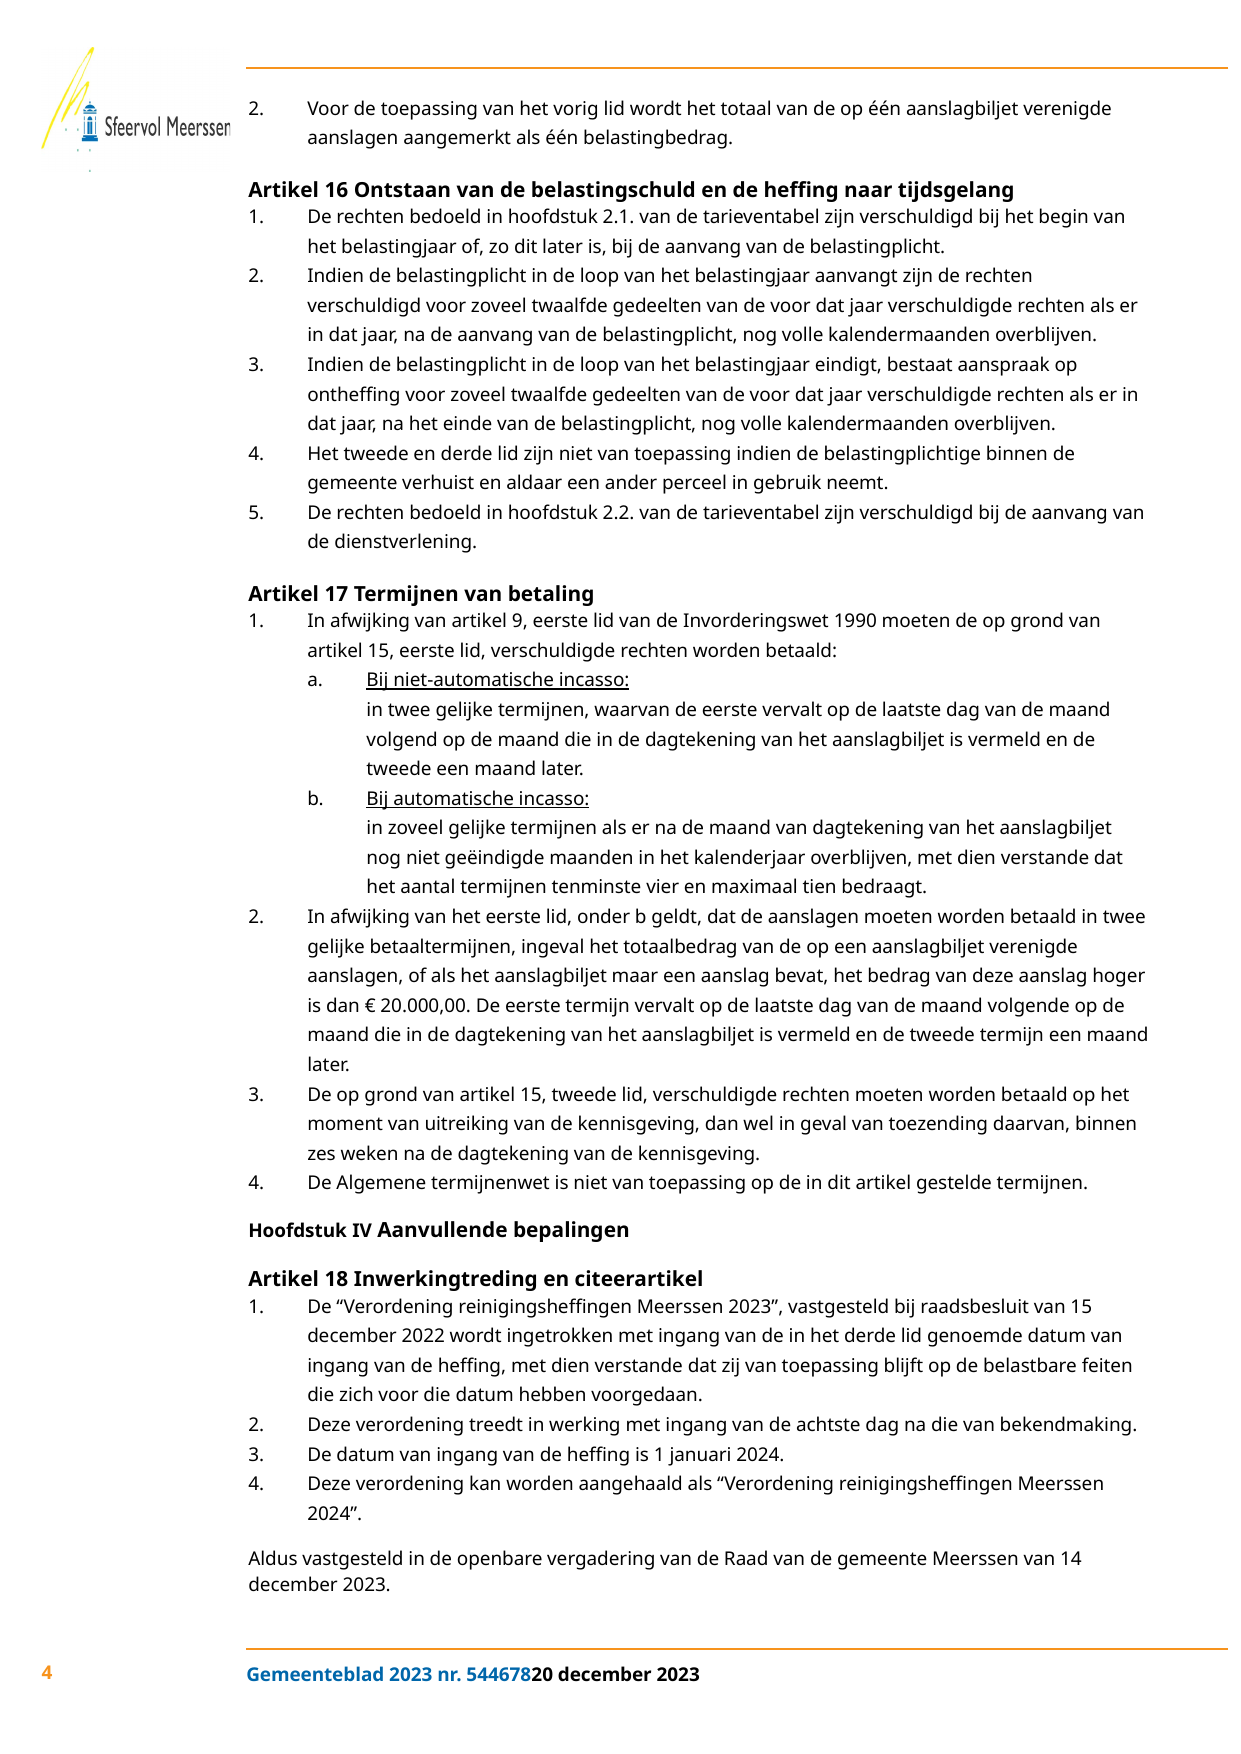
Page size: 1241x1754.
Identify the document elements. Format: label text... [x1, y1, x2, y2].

text Hoofdstuk IV Aanvullende bepalingen [248, 1215, 1152, 1244]
list De “Verordening reinigingsheffingen Meerssen 2023”, vastgesteld bij raadsbesluit van 15 december 2022 wordt ingetrokken met ingang van de in het derde lid genoemde datum van ingang van de heffing, met dien verstande dat zij van toepassing blijft op de belastbare feiten die zich voor die datum hebben voorgedaan. [248, 1293, 1152, 1407]
list De rechten bedoeld in hoofdstuk 2.2. van de tarieventabel zijn verschuldigd bij de aanvang van de dienstverlening. [248, 499, 1152, 554]
list In afwijking van artikel 9, eerste lid van de Invorderingswet 1990 moeten de op grond van artikel 15, eerste lid, verschuldigde rechten worden betaald: [248, 607, 1152, 663]
list Bij automatische incasso: [307, 785, 1152, 811]
list Deze verordening kan worden aangehaald als “Verordening reinigingsheffingen Meerssen 2024”. [248, 1470, 1152, 1526]
list De rechten bedoeld in hoofdstuk 2.1. van de tarieventabel zijn verschuldigd bij het begin van het belastingjaar of, zo dit later is, bij de aanvang van de belastingplicht. [248, 203, 1152, 258]
list Indien de belastingplicht in de loop van het belastingjaar aanvangt zijn de rechten verschuldigd voor zoveel twaalfde gedeelten van de voor dat jaar verschuldigde rechten als er in dat jaar, na de aanvang van de belastingplicht, nog volle kalendermaanden overblijven. [248, 262, 1152, 347]
list in zoveel gelijke termijnen als er na de maand van dagtekening van het aanslagbiljet nog niet geëindigde maanden in het kalenderjaar overblijven, met dien verstande dat het aantal termijnen tenminste vier en maximaal tien bedraagt. [307, 814, 1152, 899]
list De Algemene termijnenwet is niet van toepassing op de in dit artikel gestelde termijnen. [248, 1169, 1152, 1195]
picture [41, 47, 231, 172]
text Artikel 18 Inwerkingtreding en citeerartikel [248, 1264, 1152, 1293]
list In afwijking van het eerste lid, onder b geldt, dat de aanslagen moeten worden betaald in twee gelijke betaaltermijnen, ingeval het totaalbedrag van de op een aanslagbiljet verenigde aanslagen, of als het aanslagbiljet maar een aanslag bevat, het bedrag van deze aanslag hoger is dan € 20.000,00. De eerste termijn vervalt op de laatste dag van de maand volgende op de maand die in de dagtekening van het aanslagbiljet is vermeld en de tweede termijn een maand later. [248, 903, 1152, 1077]
text Artikel 17 Termijnen van betaling [248, 579, 1152, 607]
list Indien de belastingplicht in de loop van het belastingjaar eindigt, bestaat aanspraak op ontheffing voor zoveel twaalfde gedeelten van de voor dat jaar verschuldigde rechten als er in dat jaar, na het einde van de belastingplicht, nog volle kalendermaanden overblijven. [248, 351, 1152, 436]
list Deze verordening treedt in werking met ingang van de achtste dag na die van bekendmaking. [248, 1411, 1152, 1437]
list De datum van ingang van de heffing is 1 januari 2024. [248, 1441, 1152, 1467]
list Voor de toepassing van het vorig lid wordt het totaal van de op één aanslagbiljet verenigde aanslagen aangemerkt als één belastingbedrag. [248, 95, 1152, 150]
text Artikel 16 Ontstaan van de belastingschuld en de heffing naar tijdsgelang [248, 175, 1152, 203]
text Aldus vastgesteld in de openbare vergadering van de Raad van de gemeente Meerssen van 14 december 2023. [248, 1546, 1152, 1597]
list in twee gelijke termijnen, waarvan de eerste vervalt op de laatste dag van de maand volgend op de maand die in de dagtekening van het aanslagbiljet is vermeld en de tweede een maand later. [307, 696, 1152, 781]
list Bij niet-automatische incasso: [307, 667, 1152, 692]
list Het tweede en derde lid zijn niet van toepassing indien de belastingplichtige binnen de gemeente verhuist en aldaar een ander perceel in gebruik neemt. [248, 440, 1152, 495]
list De op grond van artikel 15, tweede lid, verschuldigde rechten moeten worden betaald op het moment van uitreiking van de kennisgeving, dan wel in geval van toezending daarvan, binnen zes weken na de dagtekening van de kennisgeving. [248, 1081, 1152, 1166]
